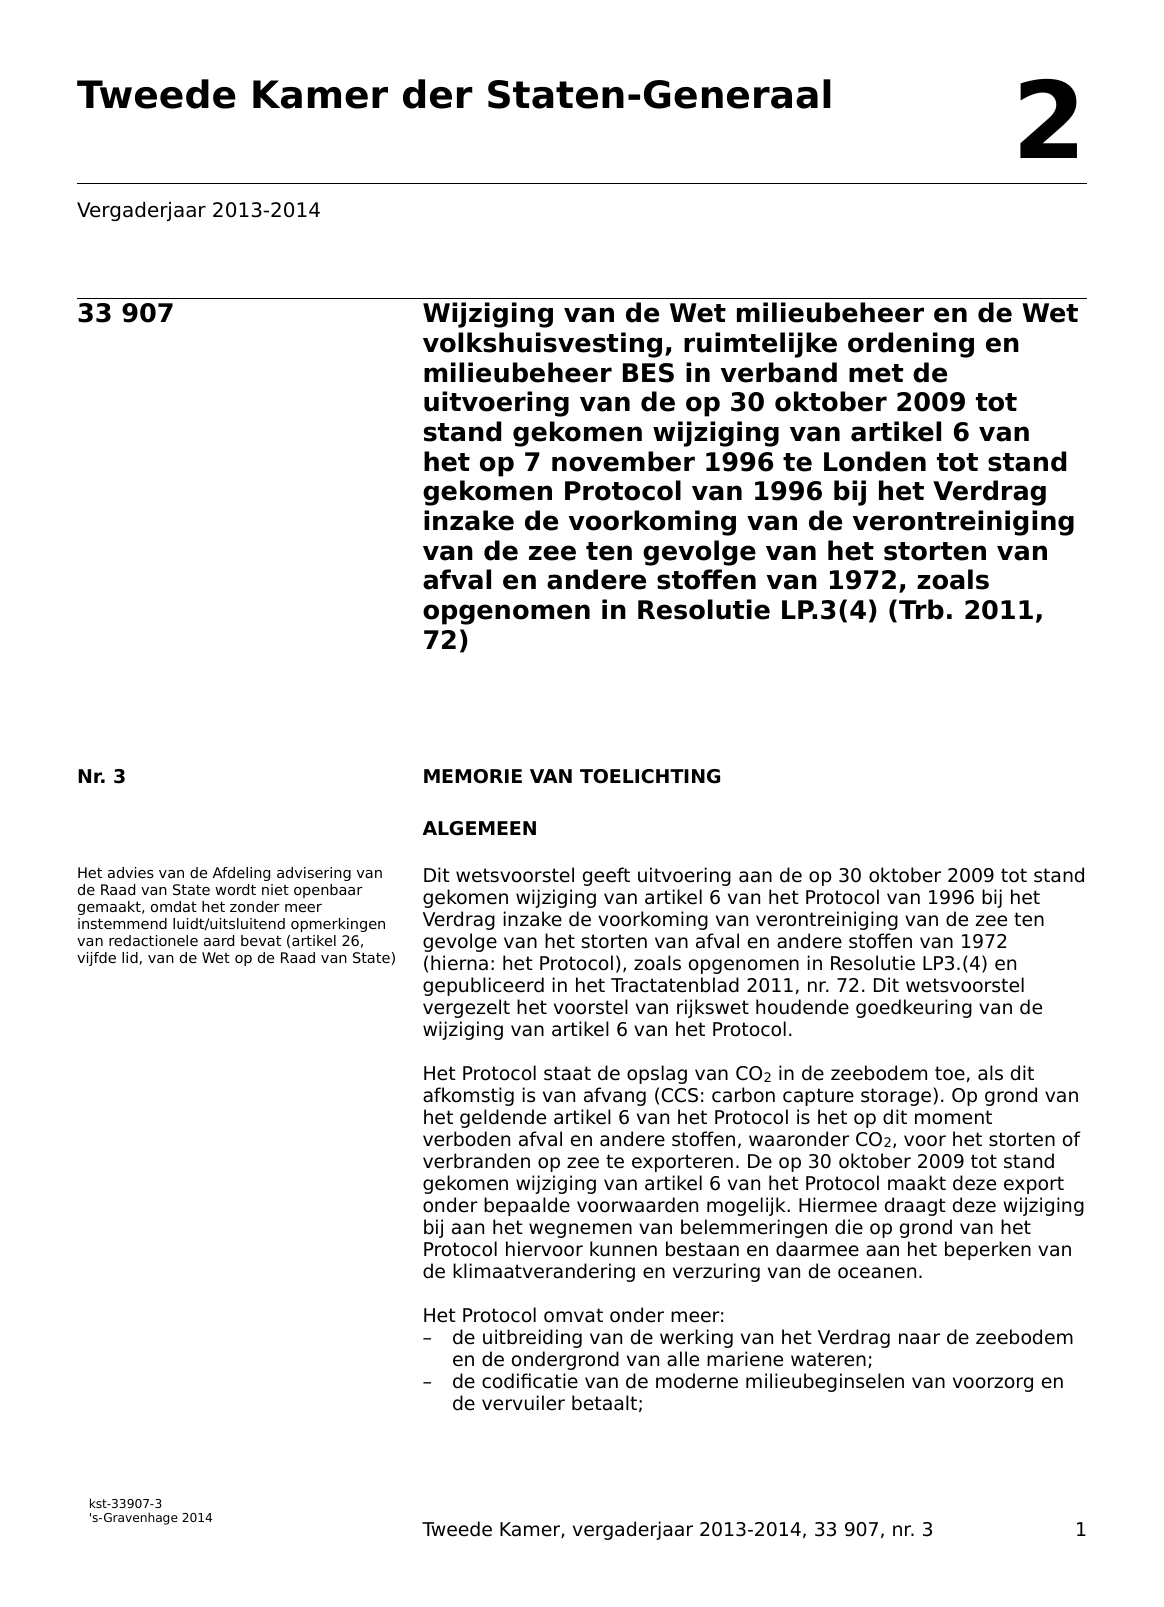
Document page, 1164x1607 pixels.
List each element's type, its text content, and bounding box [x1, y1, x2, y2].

text – de codificatie van de moderne milieubeginselen van voorzorg en de vervuiler betaalt; [422, 1371, 1087, 1415]
text Het advies van de Afdeling advisering van de Raad van State wordt niet openbaar gemaakt, omdat het zonder meer instemmend luidt/uitsluitend opmerkingen van redactionele aard bevat (artikel 26, vijfde lid, van de Wet op de Raad van State) [77, 865, 399, 966]
text kst-33907-3 [88, 1497, 323, 1511]
text 's-Gravenhage 2014 [88, 1511, 323, 1525]
text Dit wetsvoorstel geeft uitvoering aan de op 30 oktober 2009 tot stand gekomen wijziging van artikel 6 van het Protocol van 1996 bij het Verdrag inzake de voorkoming van verontreiniging van de zee ten gevolge van het storten van afval en andere stoffen van 1972 (hierna: het Protocol), zoals opgenomen in Resolutie LP3.(4) en gepubliceerd in het Tractatenblad 2011, nr. 72. Dit wetsvoorstel vergezelt het voorstel van rijkswet houdende goedkeuring van de wijziging van artikel 6 van het Protocol. [422, 865, 1087, 1041]
text Het Protocol staat de opslag van CO2 in de zeebodem toe, als dit afkomstig is van afvang (CCS: carbon capture storage). Op grond van het geldende artikel 6 van het Protocol is het op dit moment verboden afval en andere stoffen, waaronder CO2, voor het storten of verbranden op zee te exporteren. De op 30 oktober 2009 tot stand gekomen wijziging van artikel 6 van het Protocol maakt deze export onder bepaalde voorwaarden mogelijk. Hiermee draagt deze wijziging bij aan het wegnemen van belemmeringen die op grond van het Protocol hiervoor kunnen bestaan en daarmee aan het beperken van de klimaatverandering en verzuring van de oceanen. [422, 1063, 1087, 1283]
table_header Tweede Kamer der Staten-Generaal [77, 59, 886, 183]
text – de uitbreiding van de werking van het Verdrag naar de zeebodem en de ondergrond van alle mariene wateren; [422, 1327, 1087, 1371]
subtitle 33 907 Wijziging van de Wet milieubeheer en de Wet volkshuisvesting, ruimtelijke ordening en milieubeheer BES in verband met de uitvoering van de op 30 oktober 2009 tot stand gekomen wijziging van artikel 6 van het op 7 november 1996 te Londen tot stand gekomen Protocol van 1996 bij het Verdrag inzake de voorkoming van de verontreiniging van de zee ten gevolge van het storten van afval en andere stoffen van 1972, zoals opgenomen in Resolutie LP.3(4) (Trb. 2011, 72) [77, 299, 1087, 655]
table_cell Vergaderjaar 2013-2014 [77, 184, 1087, 298]
table_header 2 [886, 59, 1087, 183]
subtitle Nr. 3 MEMORIE VAN TOELICHTING [77, 766, 1087, 788]
subtitle ALGEMEEN [422, 818, 1087, 840]
text Het Protocol omvat onder meer: [422, 1305, 1087, 1327]
